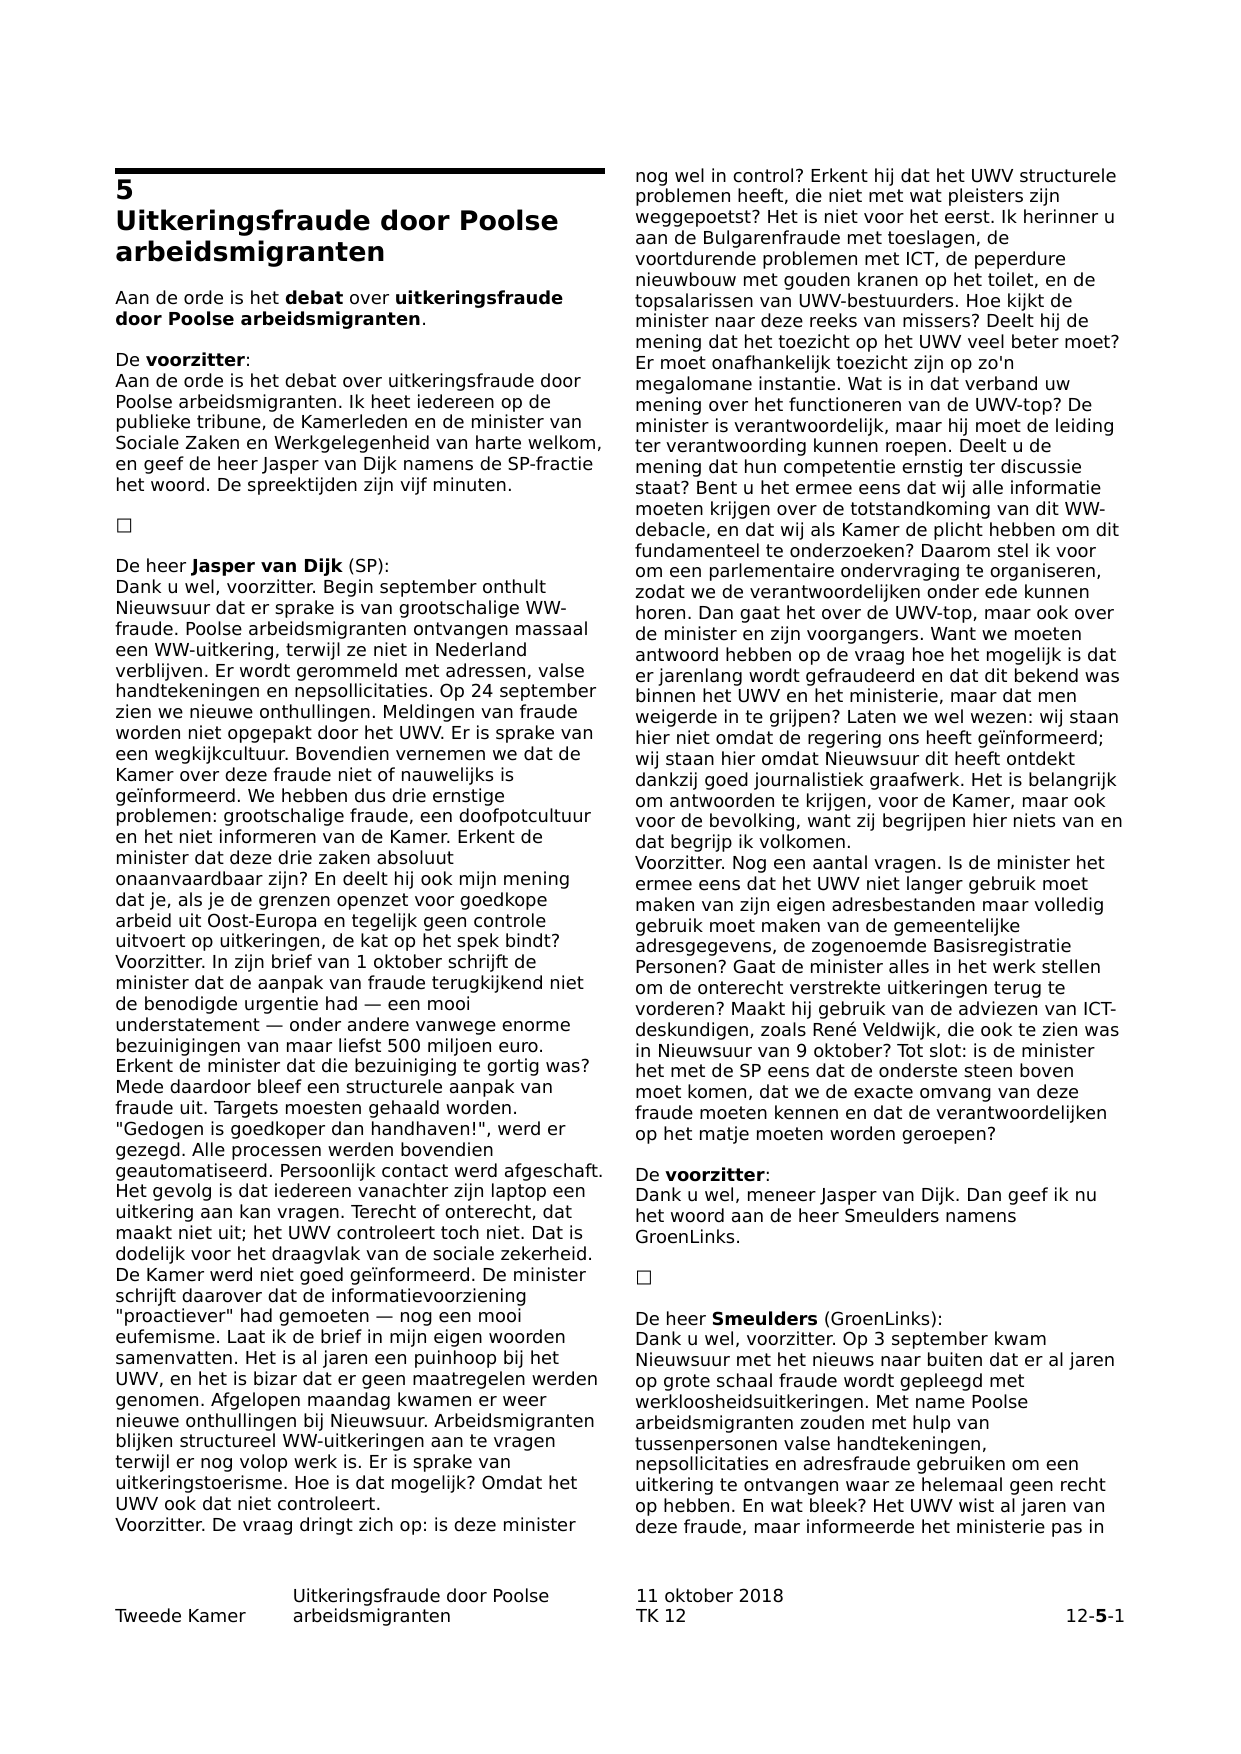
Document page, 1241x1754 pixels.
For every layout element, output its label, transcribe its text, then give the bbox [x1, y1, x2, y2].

title 5 Uitkeringsfraude door Poolse arbeidsmigranten [115, 174, 605, 268]
text Dank u wel, meneer Jasper van Dijk. Dan geef ik nu het woord aan de heer Smeulders namens GroenLinks. [635, 1185, 1125, 1248]
text De heer Jasper van Dijk (SP): [115, 556, 605, 577]
text Dank u wel, voorzitter. Begin september onthult Nieuwsuur dat er sprake is van grootschalige WW-fraude. Poolse arbeidsmigranten ontvangen massaal een WW-uitkering, terwijl ze niet in Nederland verblijven. Er wordt gerommeld met adressen, valse handtekeningen en nepsollicitaties. Op 24 september zien we nieuwe onthullingen. Meldingen van fraude worden niet opgepakt door het UWV. Er is sprake van een wegkijkcultuur. Bovendien vernemen we dat de Kamer over deze fraude niet of nauwelijks is geïnformeerd. We hebben dus drie ernstige problemen: grootschalige fraude, een doofpotcultuur en het niet informeren van de Kamer. Erkent de minister dat deze drie zaken absoluut onaanvaardbaar zijn? En deelt hij ook mijn mening dat je, als je de grenzen openzet voor goedkope arbeid uit Oost-Europa en tegelijk geen controle uitvoert op uitkeringen, de kat op het spek bindt? [115, 577, 605, 952]
text De heer Smeulders (GroenLinks): [635, 1308, 1125, 1329]
text ⬜ [115, 516, 605, 536]
text nog wel in control? Erkent hij dat het UWV structurele problemen heeft, die niet met wat pleisters zijn weggepoetst? Het is niet voor het eerst. Ik herinner u aan de Bulgarenfraude met toeslagen, de voortdurende problemen met ICT, de peperdure nieuwbouw met gouden kranen op het toilet, en de topsalarissen van UWV-bestuurders. Hoe kijkt de minister naar deze reeks van missers? Deelt hij de mening dat het toezicht op het UWV veel beter moet? Er moet onafhankelijk toezicht zijn op zo'n megalomane instantie. Wat is in dat verband uw mening over het functioneren van de UWV-top? De minister is verantwoordelijk, maar hij moet de leiding ter verantwoording kunnen roepen. Deelt u de mening dat hun competentie ernstig ter discussie staat? Bent u het ermee eens dat wij alle informatie moeten krijgen over de totstandkoming van dit WW-debacle, en dat wij als Kamer de plicht hebben om dit fundamenteel te onderzoeken? Daarom stel ik voor om een parlementaire ondervraging te organiseren, zodat we de verantwoordelijken onder ede kunnen horen. Dan gaat het over de UWV-top, maar ook over de minister en zijn voorgangers. Want we moeten antwoord hebben op de vraag hoe het mogelijk is dat er jarenlang wordt gefraudeerd en dat dit bekend was binnen het UWV en het ministerie, maar dat men weigerde in te grijpen? Laten we wel wezen: wij staan hier niet omdat de regering ons heeft geïnformeerd; wij staan hier omdat Nieuwsuur dit heeft ontdekt dankzij goed journalistiek graafwerk. Het is belangrijk om antwoorden te krijgen, voor de Kamer, maar ook voor de bevolking, want zij begrijpen hier niets van en dat begrijp ik volkomen. [635, 165, 1125, 853]
text De voorzitter: [115, 350, 605, 371]
text De Kamer werd niet goed geïnformeerd. De minister schrijft daarover dat de informatievoorziening "proactiever" had gemoeten — nog een mooi eufemisme. Laat ik de brief in mijn eigen woorden samenvatten. Het is al jaren een puinhoop bij het UWV, en het is bizar dat er geen maatregelen werden genomen. Afgelopen maandag kwamen er weer nieuwe onthullingen bij Nieuwsuur. Arbeidsmigranten blijken structureel WW-uitkeringen aan te vragen terwijl er nog volop werk is. Er is sprake van uitkeringstoerisme. Hoe is dat mogelijk? Omdat het UWV ook dat niet controleert. [115, 1264, 605, 1514]
text De voorzitter: [635, 1164, 1125, 1185]
text ⬜ [635, 1268, 1125, 1288]
text Voorzitter. Nog een aantal vragen. Is de minister het ermee eens dat het UWV niet langer gebruik moet maken van zijn eigen adresbestanden maar volledig gebruik moet maken van de gemeentelijke adresgegevens, de zogenoemde Basisregistratie Personen? Gaat de minister alles in het werk stellen om de onterecht verstrekte uitkeringen terug te vorderen? Maakt hij gebruik van de adviezen van ICT-deskundigen, zoals René Veldwijk, die ook te zien was in Nieuwsuur van 9 oktober? Tot slot: is de minister het met de SP eens dat de onderste steen boven moet komen, dat we de exacte omvang van deze fraude moeten kennen en dat de verantwoordelijken op het matje moeten worden geroepen? [635, 853, 1125, 1144]
text Aan de orde is het debat over uitkeringsfraude door Poolse arbeidsmigranten. Ik heet iedereen op de publieke tribune, de Kamerleden en de minister van Sociale Zaken en Werkgelegenheid van harte welkom, en geef de heer Jasper van Dijk namens de SP-fractie het woord. De spreektijden zijn vijf minuten. [115, 371, 605, 496]
text Dank u wel, voorzitter. Op 3 september kwam Nieuwsuur met het nieuws naar buiten dat er al jaren op grote schaal fraude wordt gepleegd met werkloosheidsuitkeringen. Met name Poolse arbeidsmigranten zouden met hulp van tussenpersonen valse handtekeningen, nepsollicitaties en adresfraude gebruiken om een uitkering te ontvangen waar ze helemaal geen recht op hebben. En wat bleek? Het UWV wist al jaren van deze fraude, maar informeerde het ministerie pas in [635, 1329, 1125, 1537]
text Voorzitter. De vraag dringt zich op: is deze minister [115, 1514, 605, 1535]
text Aan de orde is het debat over uitkeringsfraude door Poolse arbeidsmigranten. [115, 288, 605, 330]
text Voorzitter. In zijn brief van 1 oktober schrijft de minister dat de aanpak van fraude terugkijkend niet de benodigde urgentie had — een mooi understatement — onder andere vanwege enorme bezuinigingen van maar liefst 500 miljoen euro. Erkent de minister dat die bezuiniging te gortig was? Mede daardoor bleef een structurele aanpak van fraude uit. Targets moesten gehaald worden. "Gedogen is goedkoper dan handhaven!", werd er gezegd. Alle processen werden bovendien geautomatiseerd. Persoonlijk contact werd afgeschaft. Het gevolg is dat iedereen vanachter zijn laptop een uitkering aan kan vragen. Terecht of onterecht, dat maakt niet uit; het UWV controleert toch niet. Dat is dodelijk voor het draagvlak van de sociale zekerheid. [115, 952, 605, 1264]
